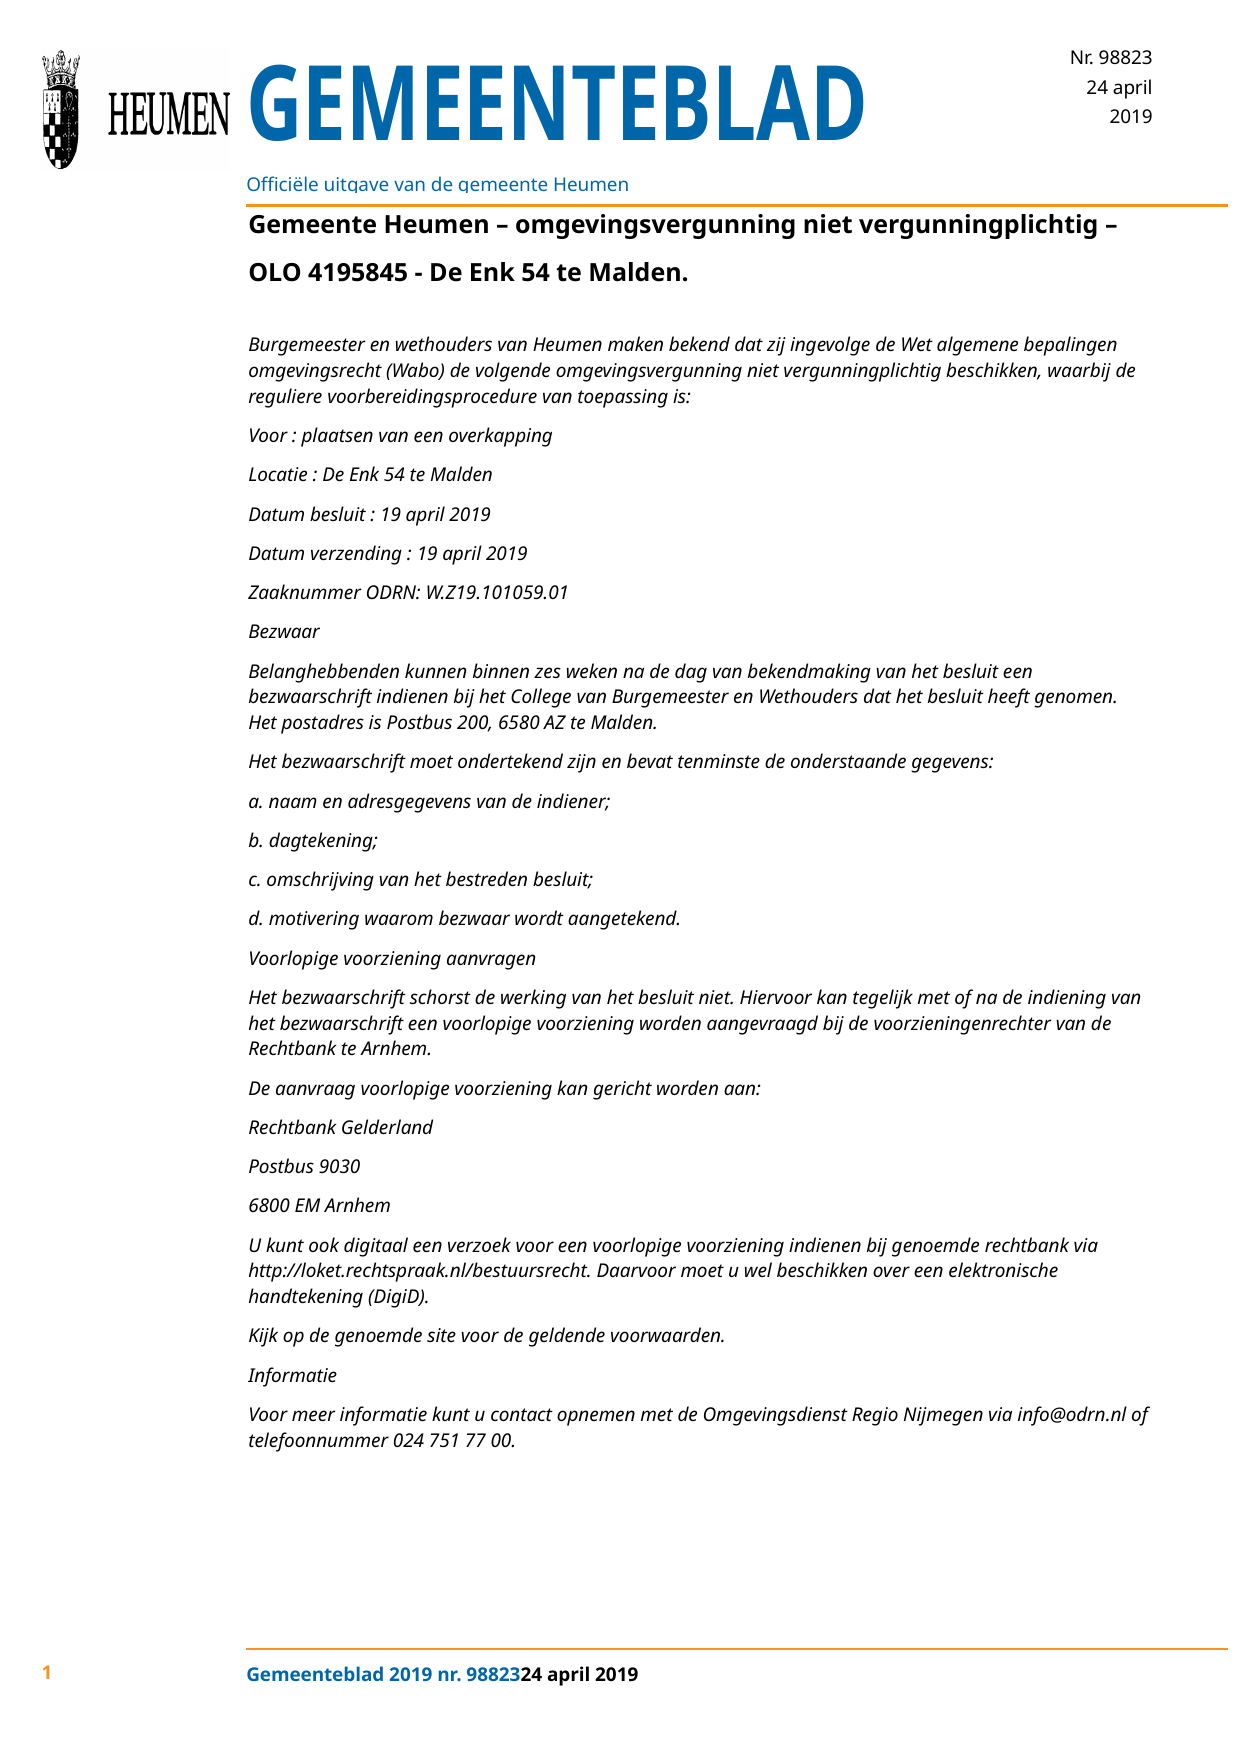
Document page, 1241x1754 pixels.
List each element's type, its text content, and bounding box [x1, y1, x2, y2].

text Bezwaar [248, 618, 1152, 644]
text Burgemeester en wethouders van Heumen maken bekend dat zij ingevolge de Wet algemene bepalingen omgevingsrecht (Wabo) de volgende omgevingsvergunning niet vergunningplichtig beschikken, waarbij de reguliere voorbereidingsprocedure van toepassing is: [248, 331, 1152, 409]
text Het bezwaarschrift schorst de werking van het besluit niet. Hiervoor kan tegelijk met of na de indiening van het bezwaarschrift een voorlopige voorziening worden aangevraagd bij de voorzieningenrechter van de Rechtbank te Arnhem. [248, 984, 1152, 1061]
text Postbus 9030 [248, 1153, 1152, 1179]
text Voorlopige voorziening aanvragen [248, 945, 1152, 971]
text De aanvraag voorlopige voorziening kan gericht worden aan: [248, 1075, 1152, 1101]
text Zaaknummer ODRN: W.Z19.101059.01 [248, 579, 1152, 605]
text U kunt ook digitaal een verzoek voor een voorlopige voorziening indienen bij genoemde rechtbank via http://loket.rechtspraak.nl/bestuursrecht. Daarvoor moet u wel beschikken over een elektronische handtekening (DigiD). [248, 1232, 1152, 1309]
text c. omschrijving van het bestreden besluit; [248, 866, 1152, 892]
text b. dagtekening; [248, 827, 1152, 853]
text Kijk op de genoemde site voor de geldende voorwaarden. [248, 1323, 1152, 1348]
text a. naam en adresgegevens van de indiener; [248, 788, 1152, 813]
text Gemeente Heumen – omgevingsvergunning niet vergunningplichtig – OLO 4195845 - De Enk 54 te Malden. [248, 207, 1152, 288]
picture [41, 47, 231, 172]
text Het bezwaarschrift moet ondertekend zijn en bevat tenminste de onderstaande gegevens: [248, 748, 1152, 774]
text d. motivering waarom bezwaar wordt aangetekend. [248, 906, 1152, 931]
text Voor meer informatie kunt u contact opnemen met de Omgevingsdienst Regio Nijmegen via info@odrn.nl of telefoonnummer 024 751 77 00. [248, 1401, 1152, 1453]
text Locatie : De Enk 54 te Malden [248, 461, 1152, 487]
text Datum besluit : 19 april 2019 [248, 501, 1152, 526]
text Datum verzending : 19 april 2019 [248, 540, 1152, 566]
text Rechtbank Gelderland [248, 1114, 1152, 1140]
text 6800 EM Arnhem [248, 1193, 1152, 1218]
text Voor : plaatsen van een overkapping [248, 422, 1152, 448]
text Belanghebbenden kunnen binnen zes weken na de dag van bekendmaking van het besluit een bezwaarschrift indienen bij het College van Burgemeester en Wethouders dat het besluit heeft genomen. Het postadres is Postbus 200, 6580 AZ te Malden. [248, 658, 1152, 735]
text Informatie [248, 1362, 1152, 1388]
